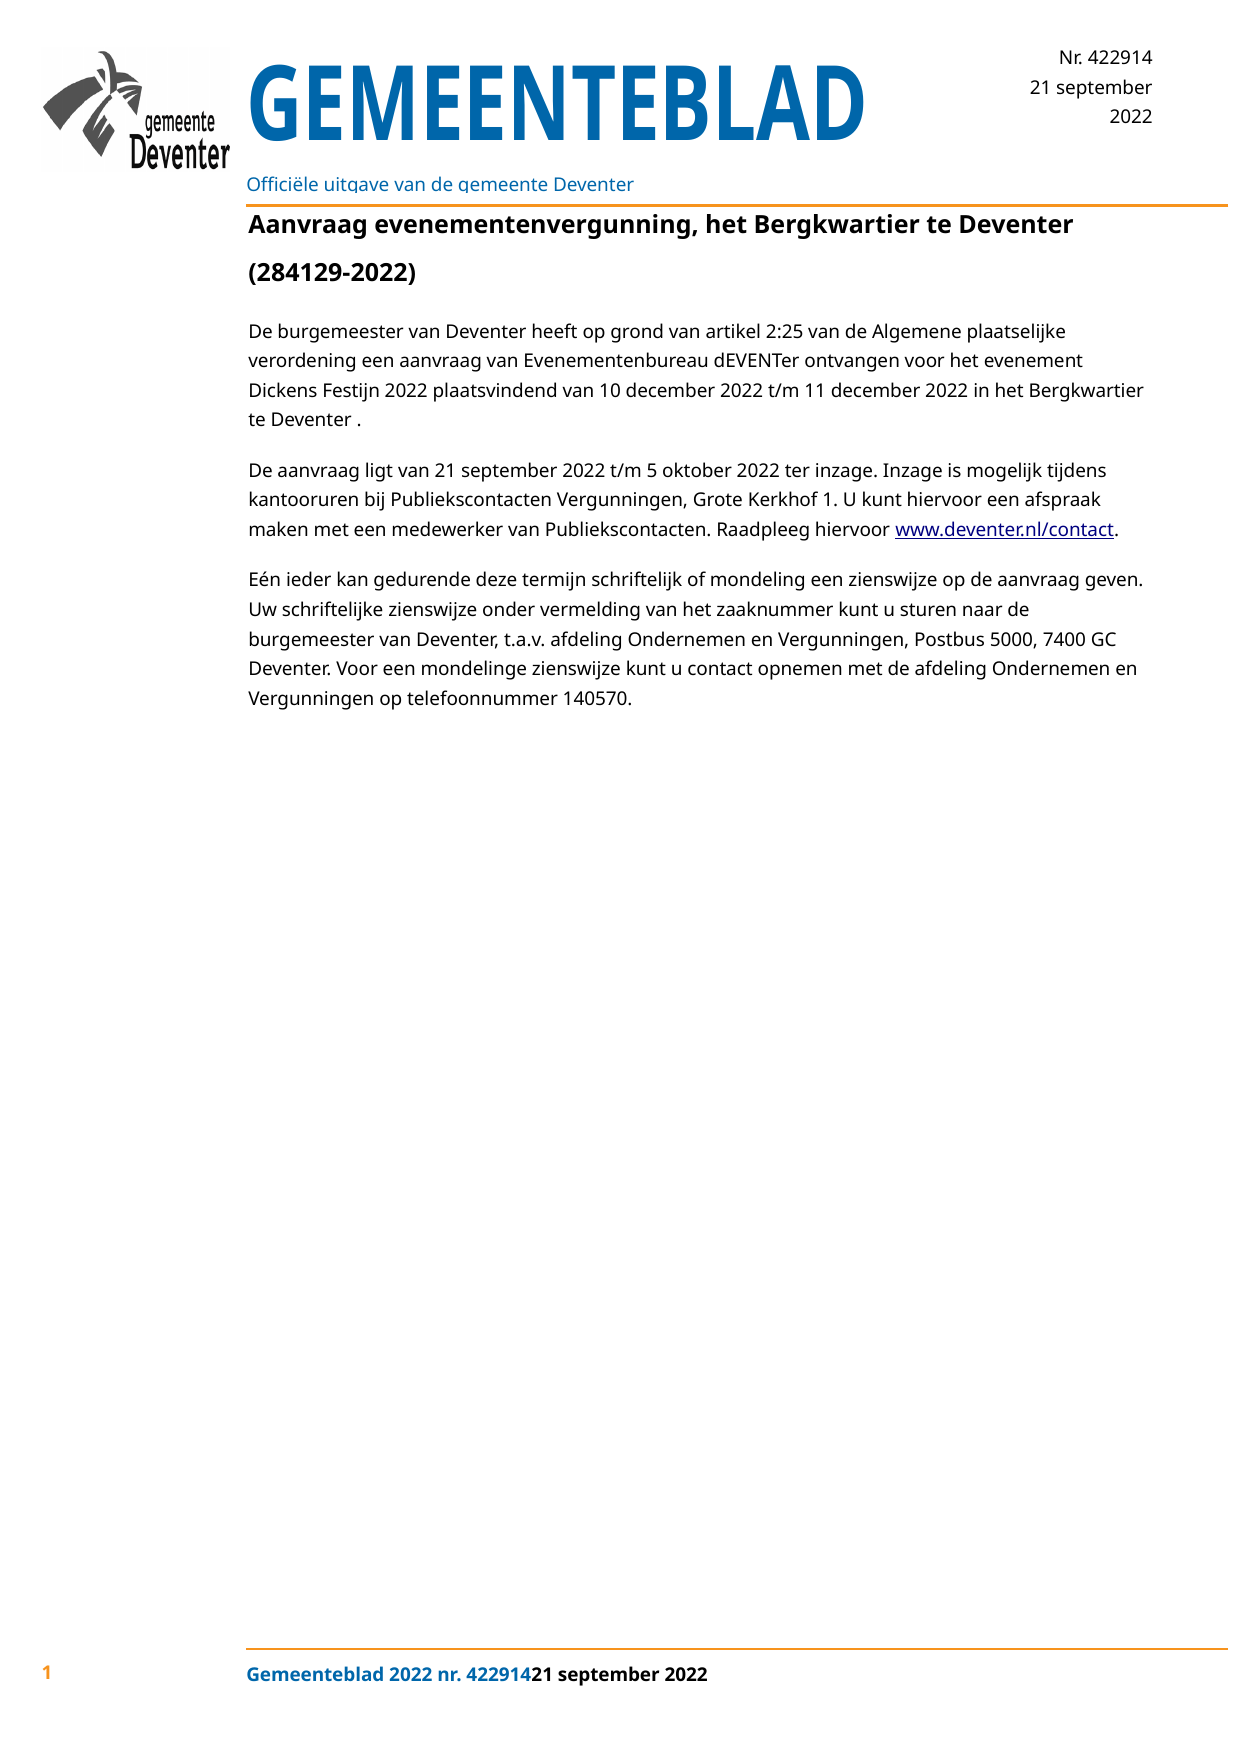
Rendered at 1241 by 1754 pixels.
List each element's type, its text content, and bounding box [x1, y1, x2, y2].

text De burgemeester van Deventer heeft op grond van artikel 2:25 van de Algemene plaatselijke verordening een aanvraag van Evenementenbureau dEVENTer ontvangen voor het evenement Dickens Festijn 2022 plaatsvindend van 10 december 2022 t/m 11 december 2022 in het Bergkwartier te Deventer . [248, 318, 1152, 432]
text Aanvraag evenementenvergunning, het Bergkwartier te Deventer (284129-2022) [248, 207, 1152, 288]
text De aanvraag ligt van 21 september 2022 t/m 5 oktober 2022 ter inzage. Inzage is mogelijk tijdens kantooruren bij Publiekscontacten Vergunningen, Grote Kerkhof 1. U kunt hiervoor een afspraak maken met een medewerker van Publiekscontacten. Raadpleeg hiervoor www.deventer.nl/contact. [248, 457, 1152, 542]
text Eén ieder kan gedurende deze termijn schriftelijk of mondeling een zienswijze op de aanvraag geven. Uw schriftelijke zienswijze onder vermelding van het zaaknummer kunt u sturen naar de burgemeester van Deventer, t.a.v. afdeling Ondernemen en Vergunningen, Postbus 5000, 7400 GC Deventer. Voor een mondelinge zienswijze kunt u contact opnemen met de afdeling Ondernemen en Vergunningen op telefoonnummer 140570. [248, 567, 1152, 711]
picture [41, 47, 231, 172]
